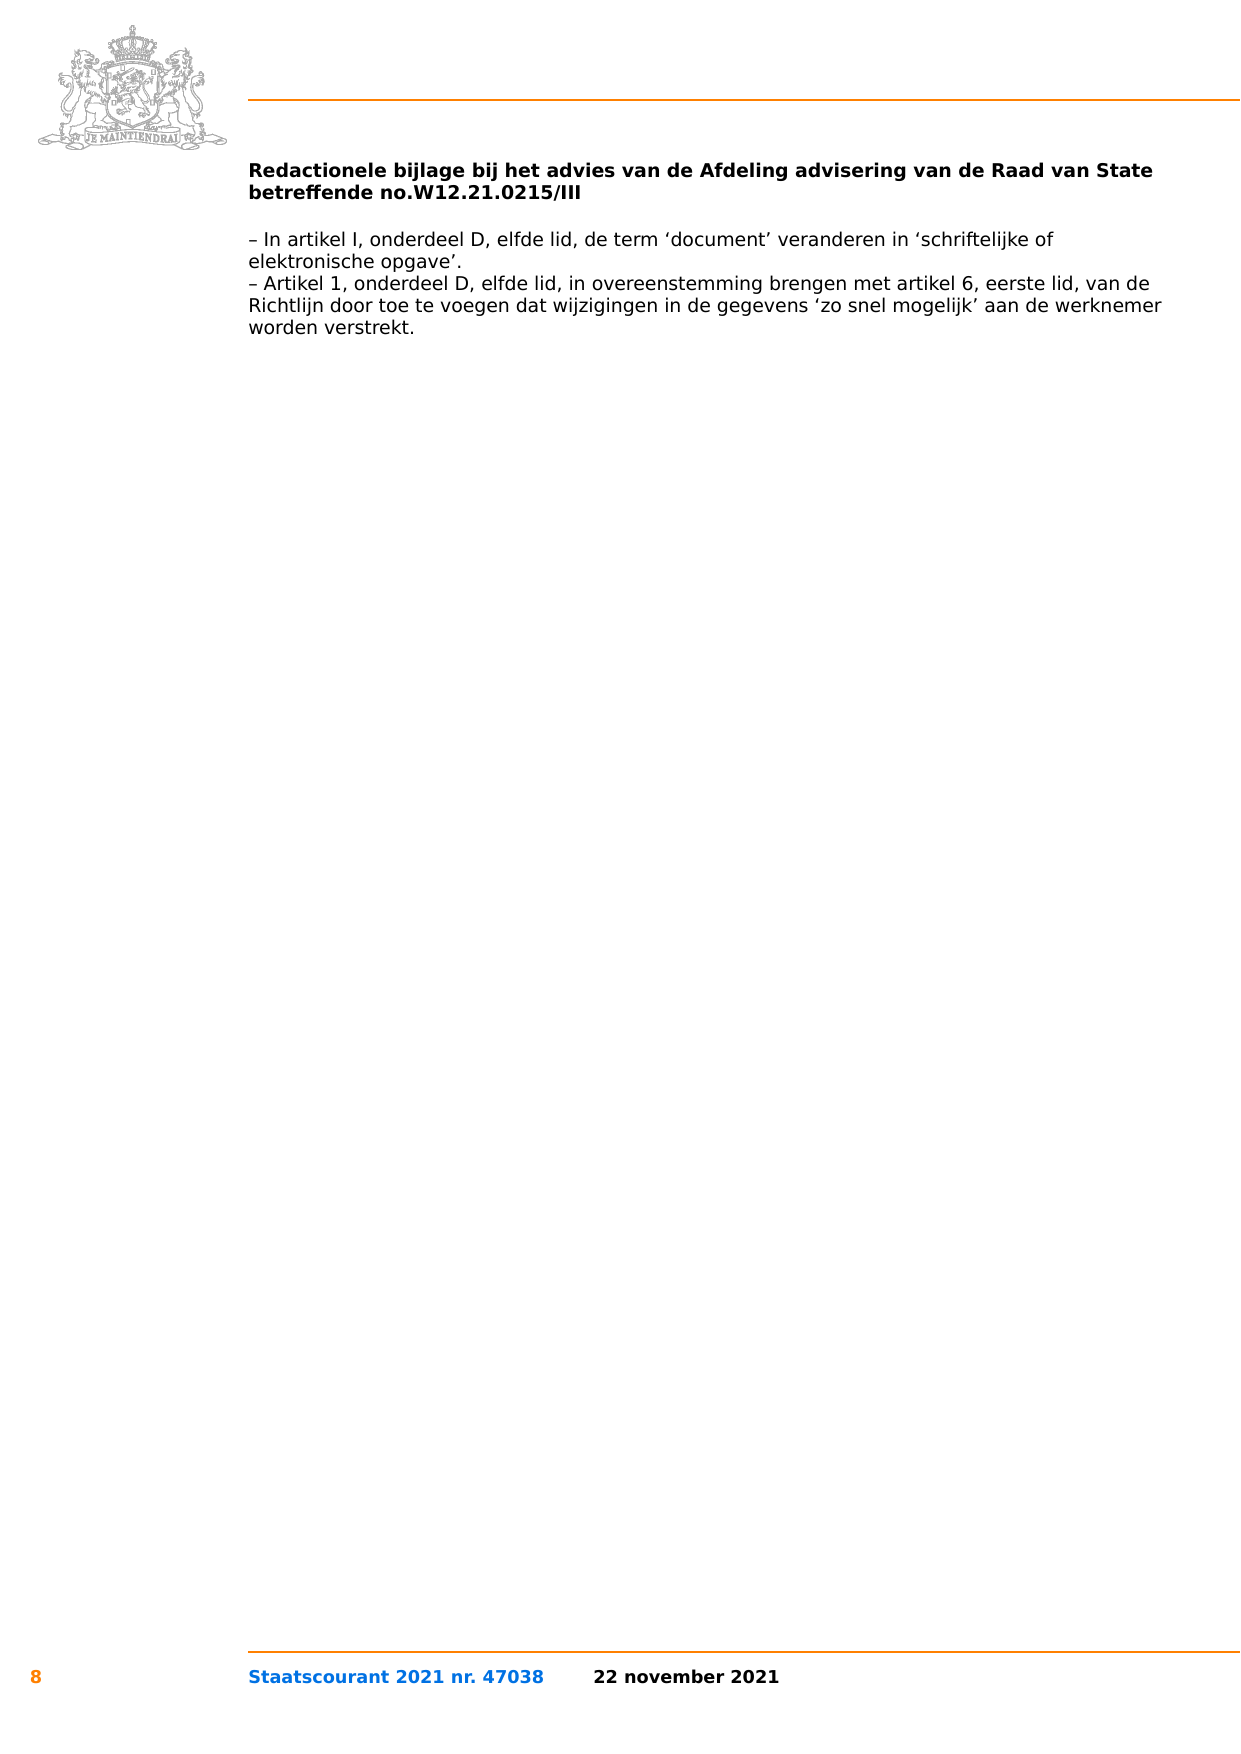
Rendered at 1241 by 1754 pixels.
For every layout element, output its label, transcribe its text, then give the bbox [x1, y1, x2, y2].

text – In artikel I, onderdeel D, elfde lid, de term ‘document’ veranderen in ‘schriftelijke of elektronische opgave’. [248, 229, 1163, 273]
picture [38, 25, 227, 150]
text – Artikel 1, onderdeel D, elfde lid, in overeenstemming brengen met artikel 6, eerste lid, van de Richtlijn door toe te voegen dat wijzigingen in de gegevens ‘zo snel mogelijk’ aan de werknemer worden verstrekt. [248, 273, 1163, 339]
subtitle Redactionele bijlage bij het advies van de Afdeling advisering van de Raad van State betreffende no.W12.21.0215/III [248, 160, 1163, 204]
